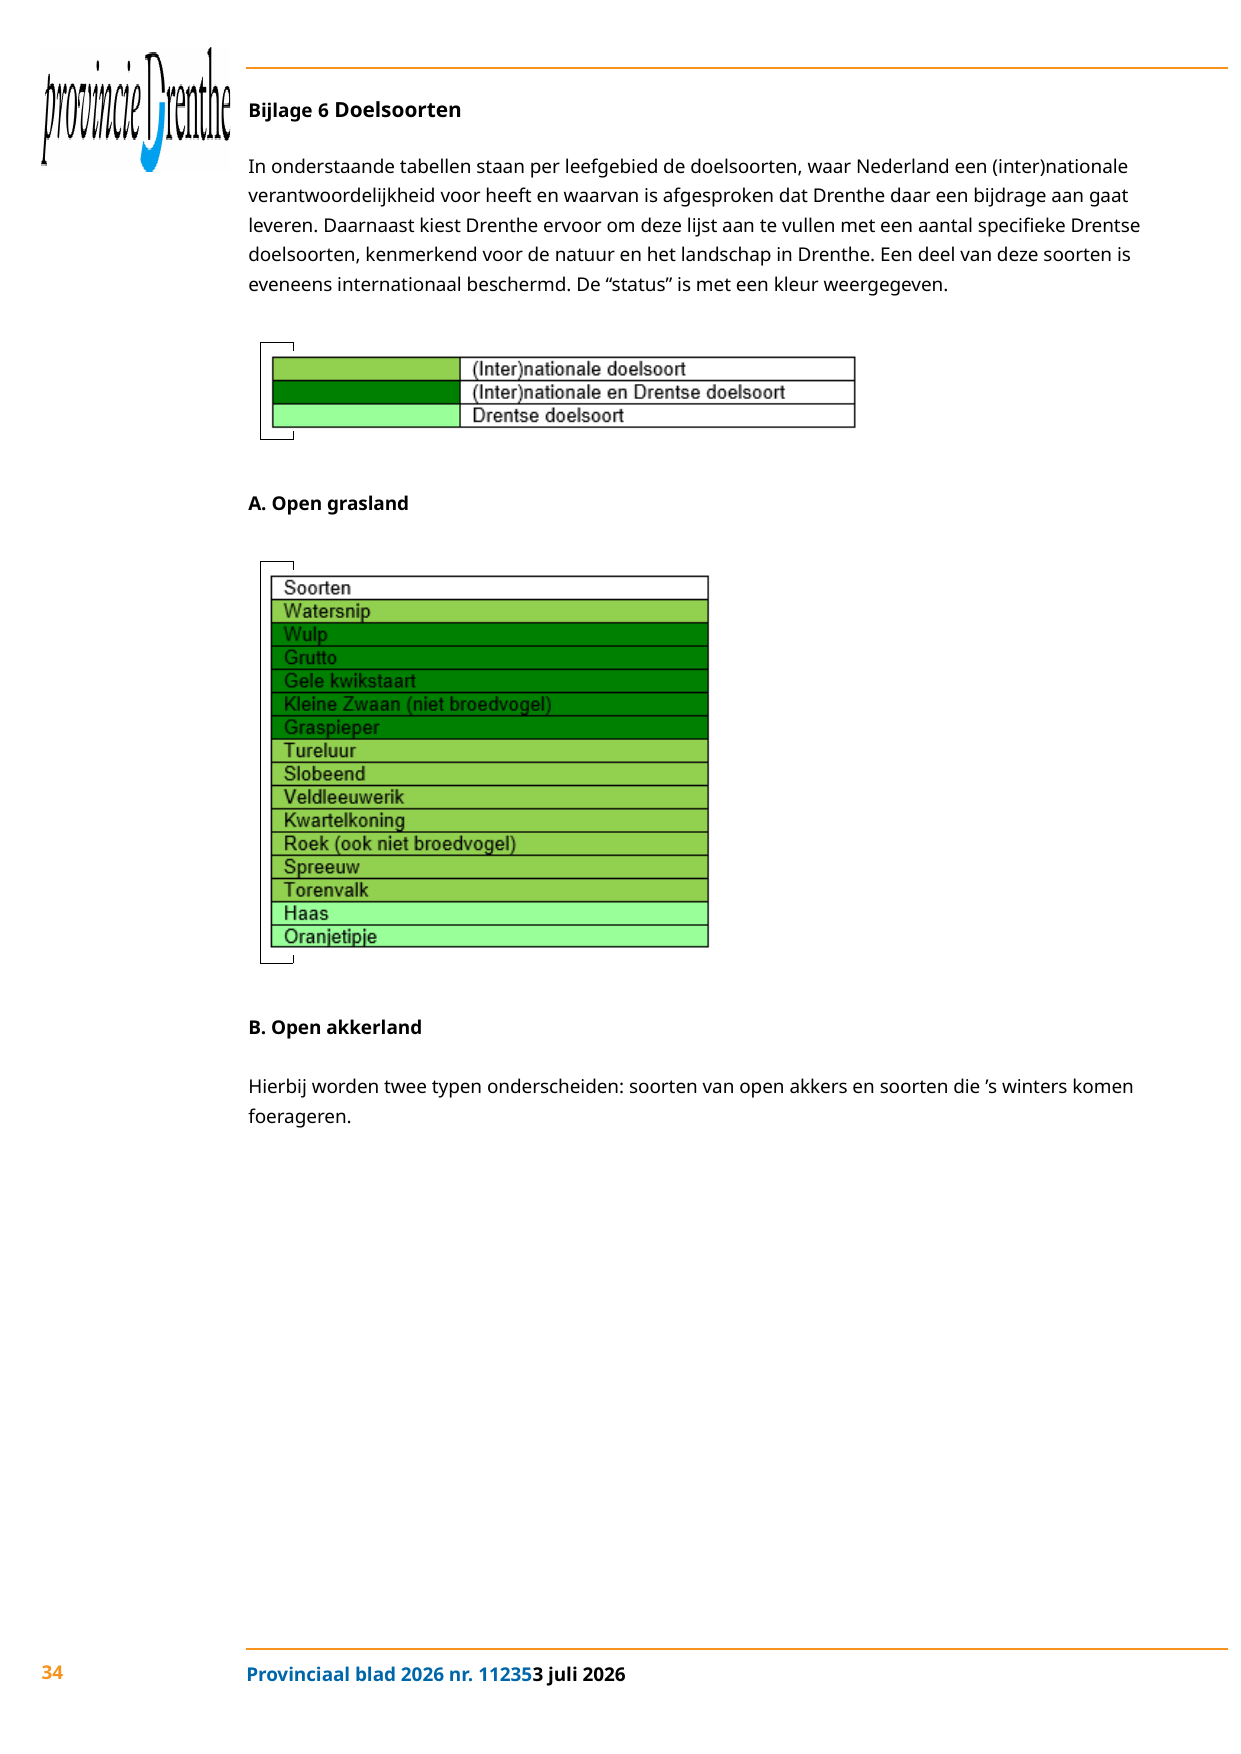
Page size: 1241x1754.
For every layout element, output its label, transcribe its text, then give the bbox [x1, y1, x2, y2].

picture [41, 47, 231, 172]
text Hierbij worden twee typen onderscheiden: soorten van open akkers en soorten die ’s winters komen foerageren. [248, 1073, 1152, 1128]
text A. Open grasland [248, 490, 1152, 516]
picture [268, 570, 712, 955]
text Bijlage 6 Doelsoorten [248, 95, 1152, 123]
text B. Open akkerland [248, 1014, 1152, 1040]
text In onderstaande tabellen staan per leefgebied de doelsoorten, waar Nederland een (inter)nationale verantwoordelijkheid voor heeft en waarvan is afgesproken dat Drenthe daar een bijdrage aan gaat leveren. Daarnaast kiest Drenthe ervoor om deze lijst aan te vullen met een aantal specifieke Drentse doelsoorten, kenmerkend voor de natuur en het landschap in Drenthe. Een deel van deze soorten is eveneens internationaal beschermd. De “status” is met een kleur weergegeven. [248, 153, 1152, 297]
picture [268, 351, 860, 431]
